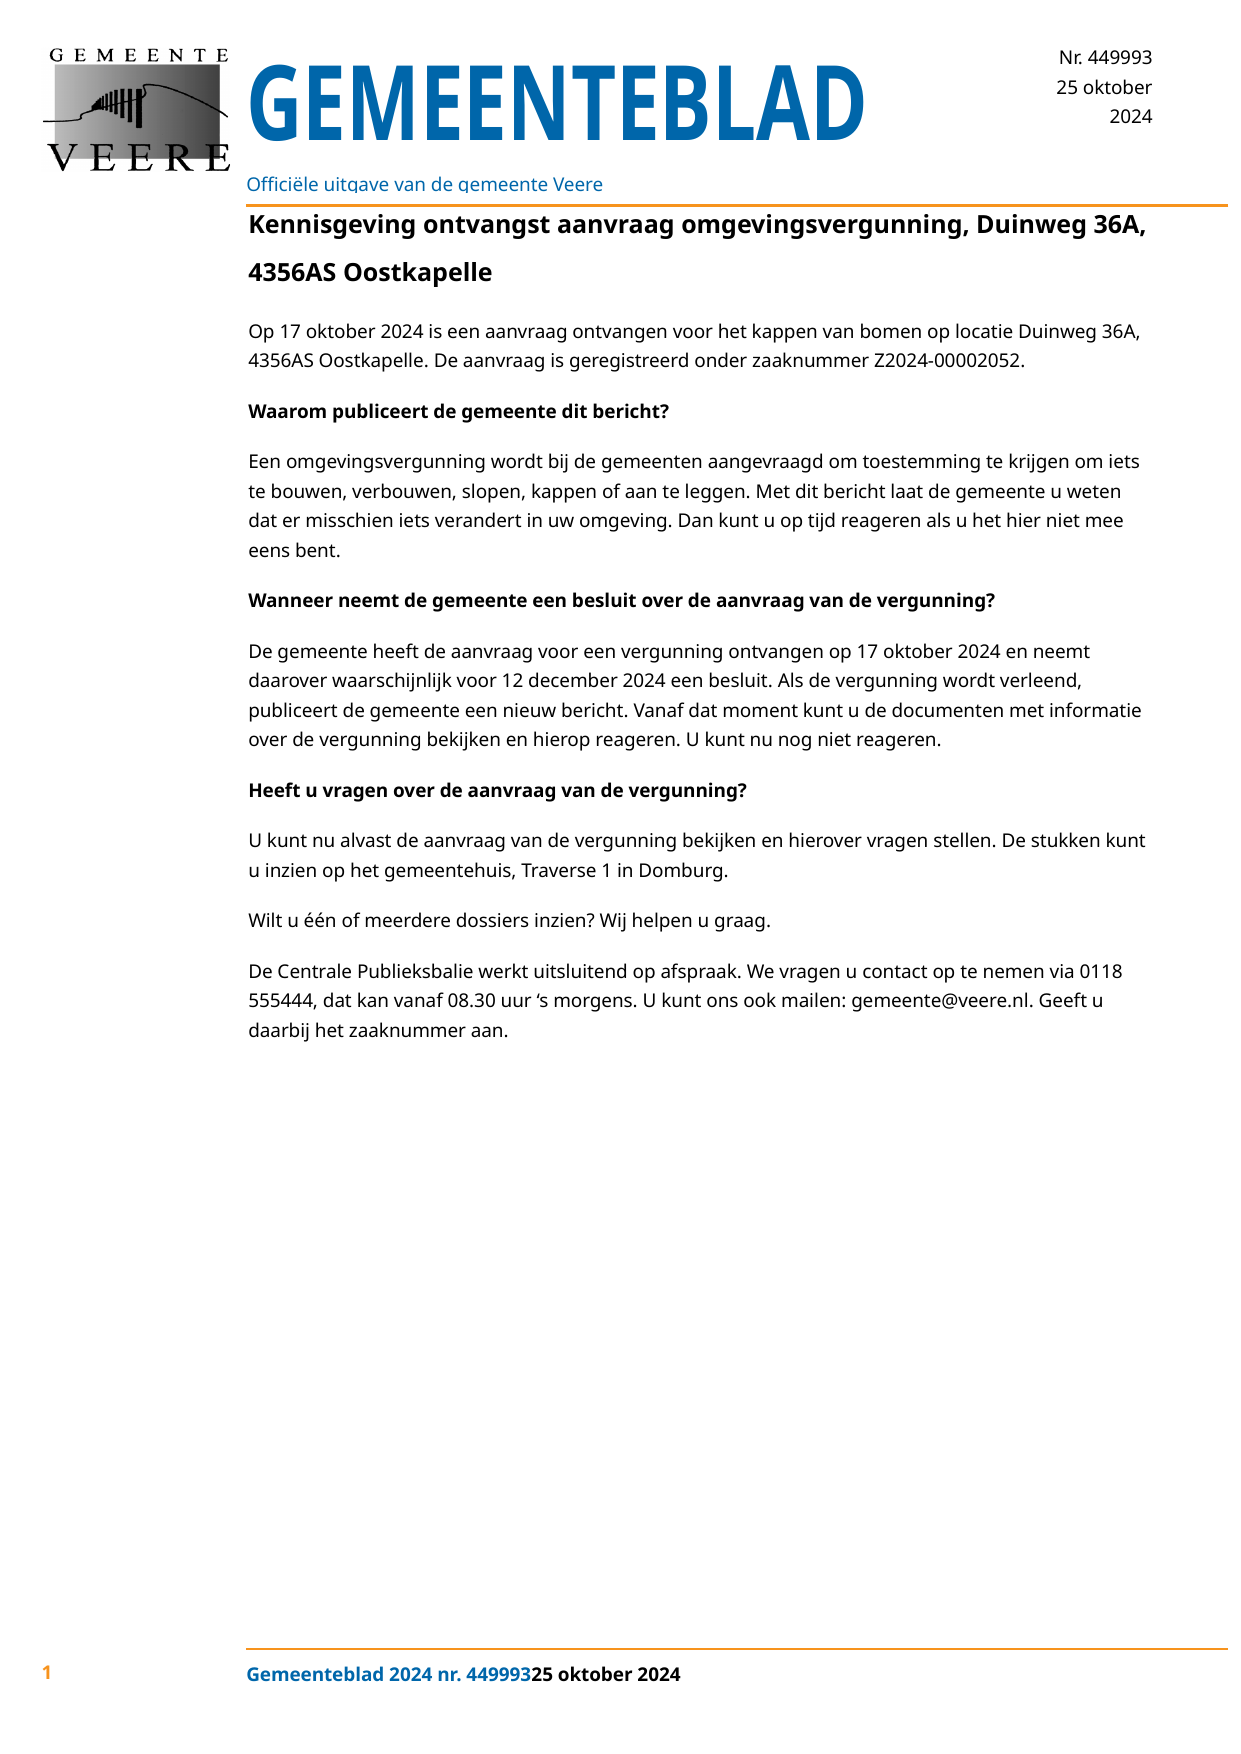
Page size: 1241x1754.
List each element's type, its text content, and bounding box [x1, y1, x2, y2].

text Wanneer neemt de gemeente een besluit over de aanvraag van de vergunning? [248, 587, 1152, 613]
text Een omgevingsvergunning wordt bij de gemeenten aangevraagd om toestemming te krijgen om iets te bouwen, verbouwen, slopen, kappen of aan te leggen. Met dit bericht laat de gemeente u weten dat er misschien iets verandert in uw omgeving. Dan kunt u op tijd reageren als u het hier niet mee eens bent. [248, 448, 1152, 563]
text Wilt u één of meerdere dossiers inzien? Wij helpen u graag. [248, 907, 1152, 933]
text Kennisgeving ontvangst aanvraag omgevingsvergunning, Duinweg 36A, 4356AS Oostkapelle [248, 207, 1152, 288]
text De gemeente heeft de aanvraag voor een vergunning ontvangen op 17 oktober 2024 en neemt daarover waarschijnlijk voor 12 december 2024 een besluit. Als de vergunning wordt verleend, publiceert de gemeente een nieuw bericht. Vanaf dat moment kunt u de documenten met informatie over de vergunning bekijken en hierop reageren. U kunt nu nog niet reageren. [248, 638, 1152, 752]
text U kunt nu alvast de aanvraag van de vergunning bekijken en hierover vragen stellen. De stukken kunt u inzien op het gemeentehuis, Traverse 1 in Domburg. [248, 827, 1152, 883]
text Heeft u vragen over de aanvraag van de vergunning? [248, 777, 1152, 803]
picture [41, 47, 231, 172]
text Op 17 oktober 2024 is een aanvraag ontvangen voor het kappen van bomen op locatie Duinweg 36A, 4356AS Oostkapelle. De aanvraag is geregistreerd onder zaaknummer Z2024-00002052. [248, 318, 1152, 373]
text De Centrale Publieksbalie werkt uitsluitend op afspraak. We vragen u contact op te nemen via 0118 555444, dat kan vanaf 08.30 uur ‘s morgens. U kunt ons ook mailen: gemeente@veere.nl. Geeft u daarbij het zaaknummer aan. [248, 958, 1152, 1043]
text Waarom publiceert de gemeente dit bericht? [248, 398, 1152, 424]
